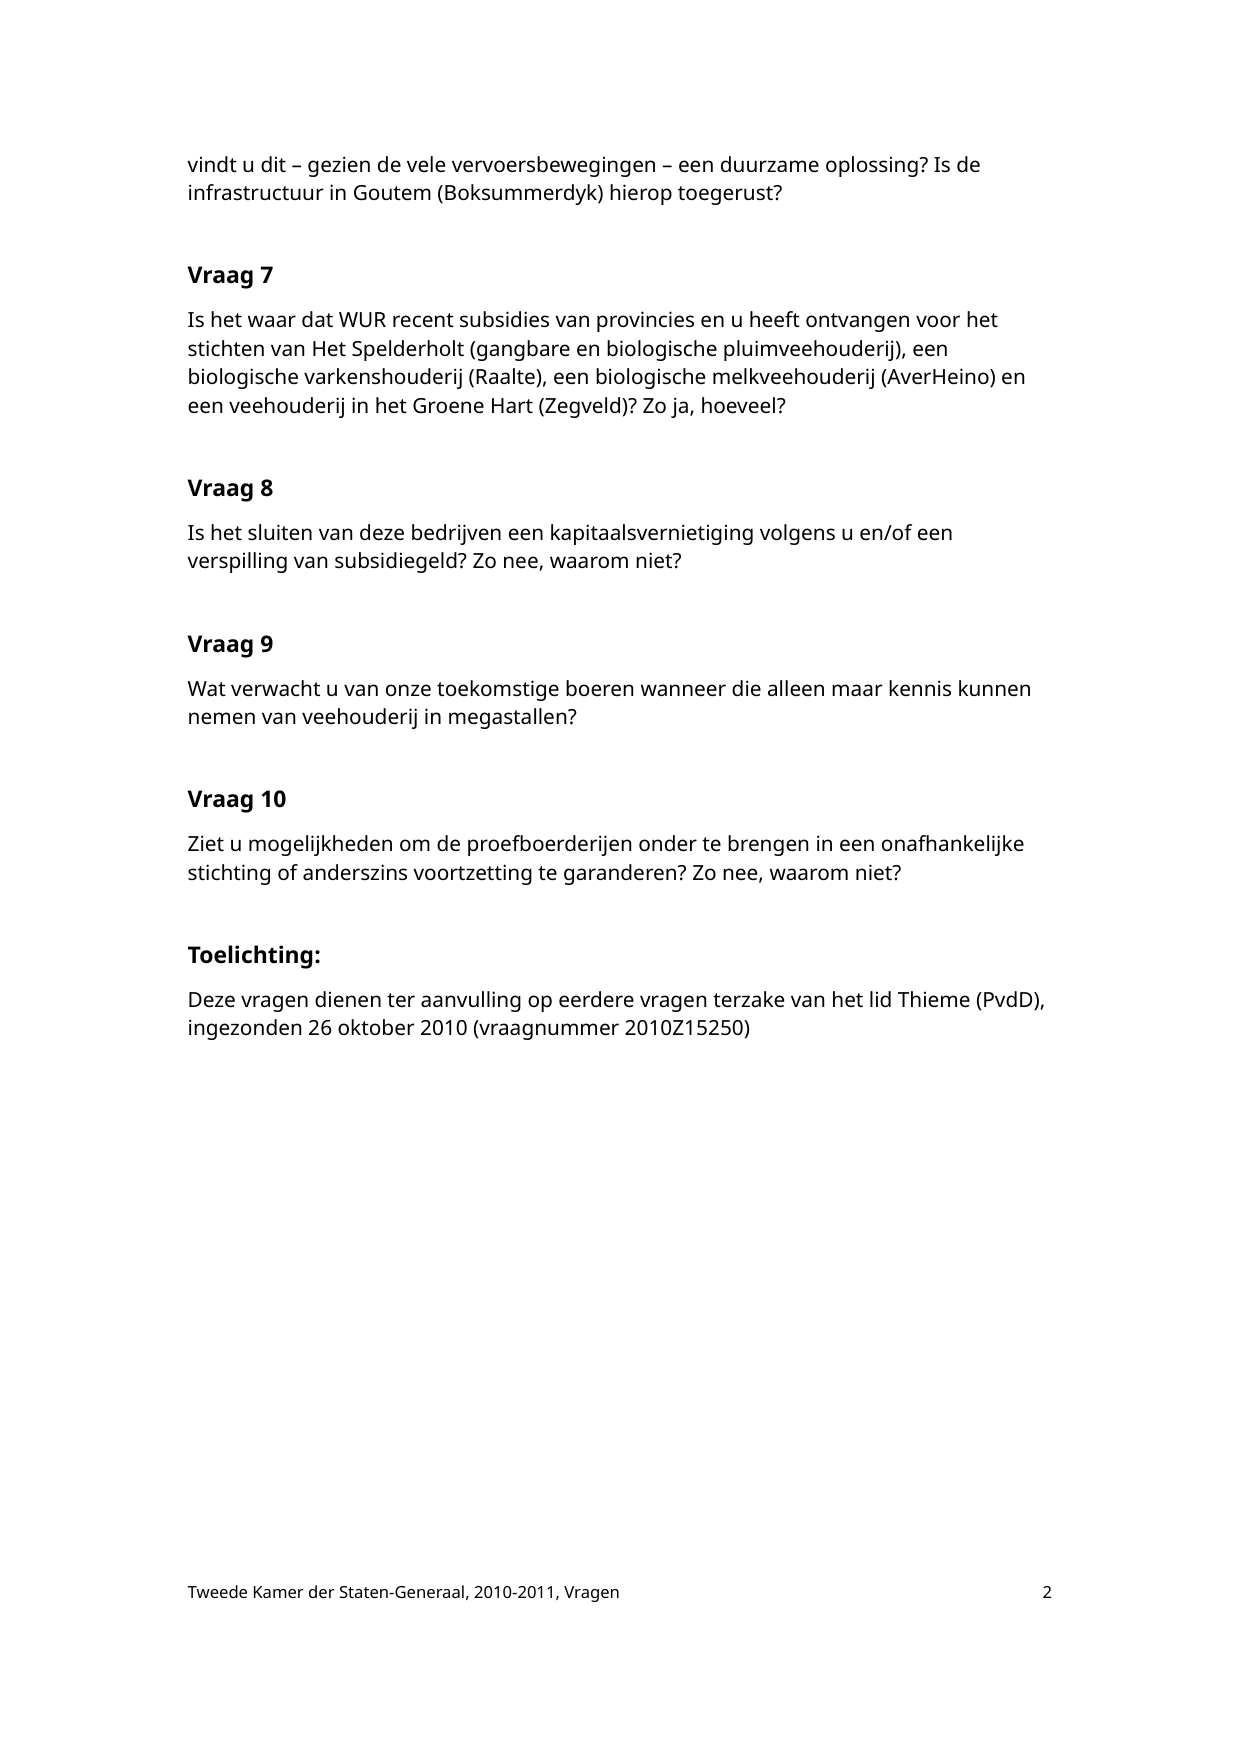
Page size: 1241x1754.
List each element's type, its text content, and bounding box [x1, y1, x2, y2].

subtitle Vraag 7 [187, 259, 1053, 291]
subtitle Toelichting: [187, 939, 1053, 970]
text Wat verwacht u van onze toekomstige boeren wanneer die alleen maar kennis kunnen nemen van veehouderij in megastallen? [187, 674, 1053, 731]
text vindt u dit – gezien de vele vervoersbewegingen – een duurzame oplossing? Is de infrastructuur in Goutem (Boksummerdyk) hierop toegerust? [187, 150, 1053, 207]
text Is het sluiten van deze bedrijven een kapitaalsvernietiging volgens u en/of een verspilling van subsidiegeld? Zo nee, waarom niet? [187, 518, 1053, 575]
subtitle Vraag 10 [187, 783, 1053, 814]
text Ziet u mogelijkheden om de proefboerderijen onder te brengen in een onafhankelijke stichting of anderszins voortzetting te garanderen? Zo nee, waarom niet? [187, 829, 1053, 886]
subtitle Vraag 9 [187, 627, 1053, 659]
text Is het waar dat WUR recent subsidies van provincies en u heeft ontvangen voor het stichten van Het Spelderholt (gangbare en biologische pluimveehouderij), een biologische varkenshouderij (Raalte), een biologische melkveehouderij (AverHeino) en een veehouderij in het Groene Hart (Zegveld)? Zo ja, hoeveel? [187, 306, 1053, 419]
subtitle Vraag 8 [187, 472, 1053, 503]
text Deze vragen dienen ter aanvulling op eerdere vragen terzake van het lid Thieme (PvdD), ingezonden 26 oktober 2010 (vraagnummer 2010Z15250) [187, 985, 1053, 1042]
